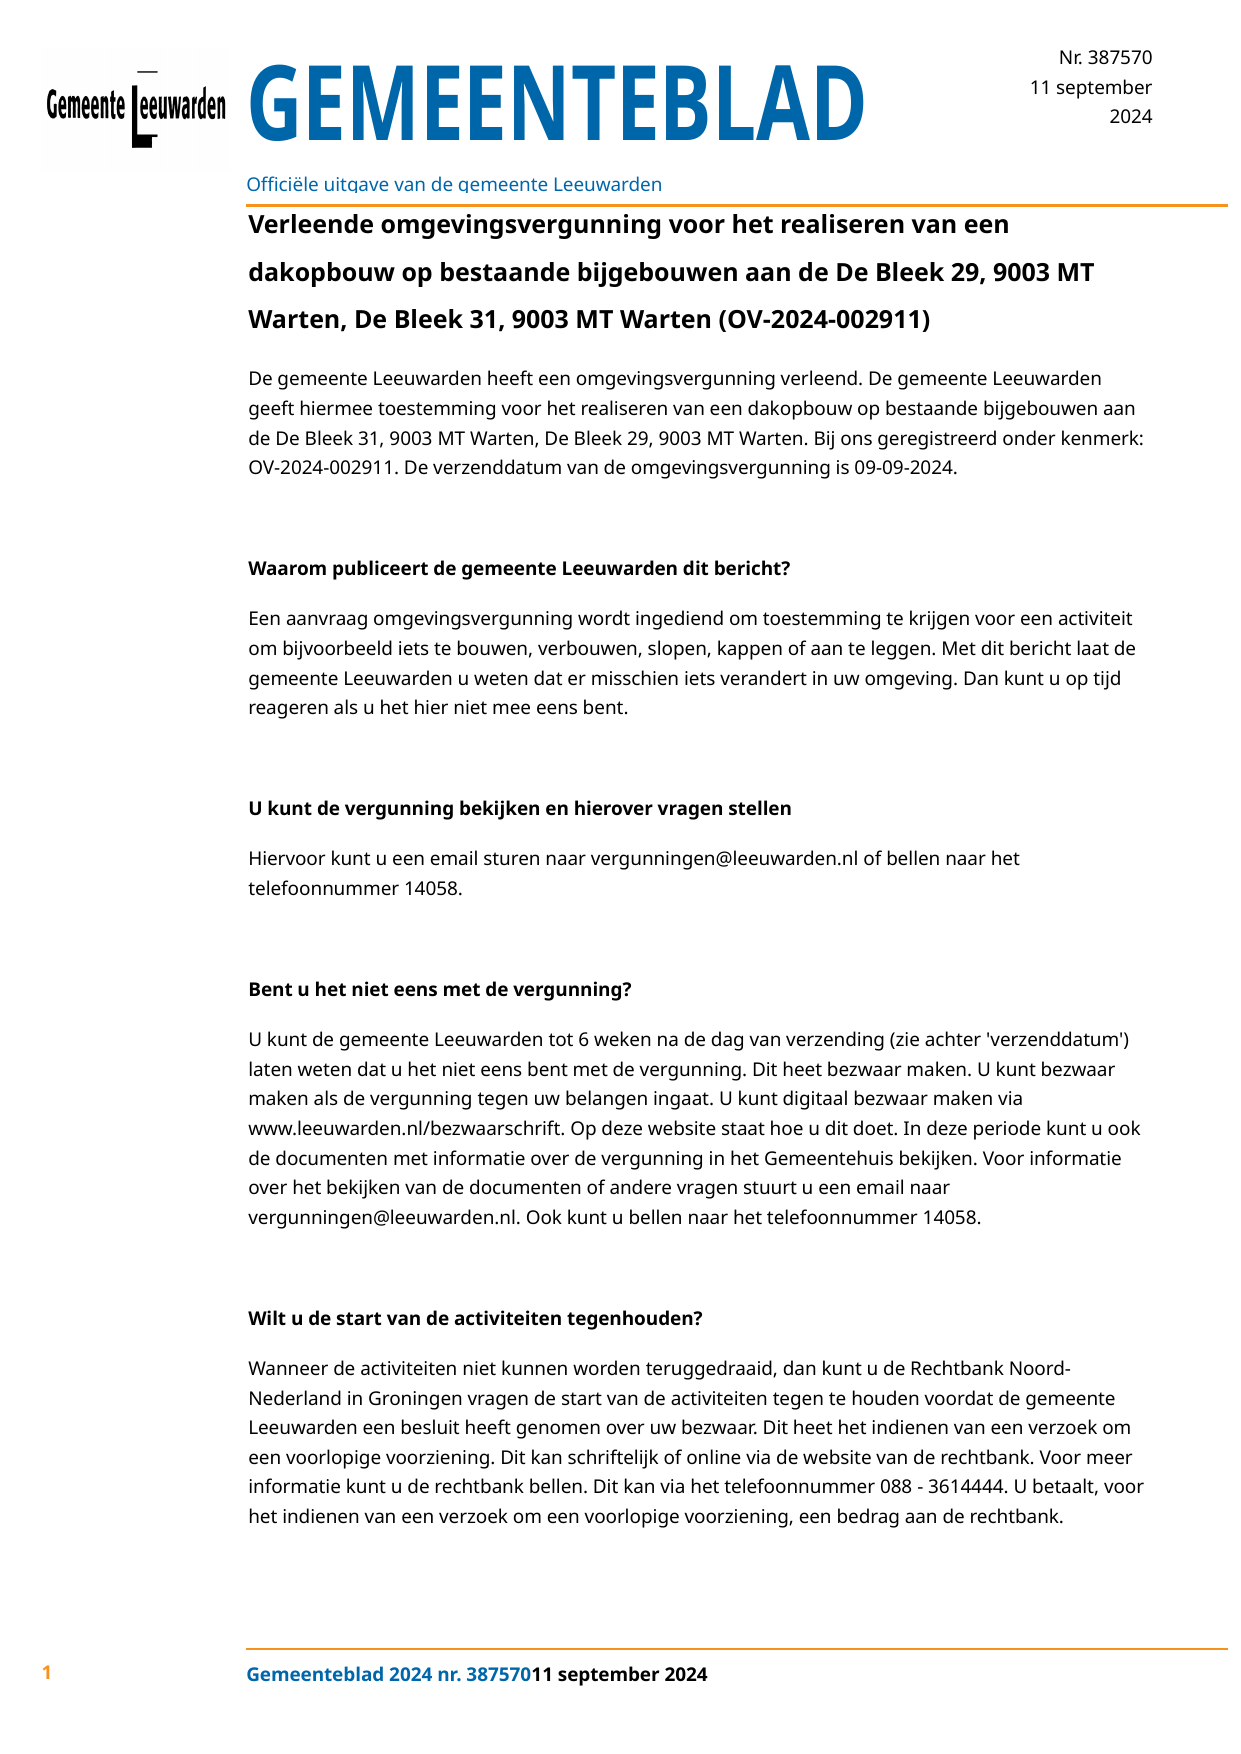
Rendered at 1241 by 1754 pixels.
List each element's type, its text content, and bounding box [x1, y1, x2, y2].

text Verleende omgevingsvergunning voor het realiseren van een dakopbouw op bestaande bijgebouwen aan de De Bleek 29, 9003 MT Warten, De Bleek 31, 9003 MT Warten (OV-2024-002911) [248, 207, 1152, 336]
text Wilt u de start van de activiteiten tegenhouden? [248, 1305, 1152, 1330]
text De gemeente Leeuwarden heeft een omgevingsvergunning verleend. De gemeente Leeuwarden geeft hiermee toestemming voor het realiseren van een dakopbouw op bestaande bijgebouwen aan de De Bleek 31, 9003 MT Warten, De Bleek 29, 9003 MT Warten. Bij ons geregistreerd onder kenmerk: OV-2024-002911. De verzenddatum van de omgevingsvergunning is 09-09-2024. [248, 366, 1152, 480]
picture [41, 47, 231, 172]
text Bent u het niet eens met de vergunning? [248, 976, 1152, 1002]
text U kunt de gemeente Leeuwarden tot 6 weken na de dag van verzending (zie achter 'verzenddatum') laten weten dat u het niet eens bent met de vergunning. Dit heet bezwaar maken. U kunt bezwaar maken als de vergunning tegen uw belangen ingaat. U kunt digitaal bezwaar maken via www.leeuwarden.nl/bezwaarschrift. Op deze website staat hoe u dit doet. In deze periode kunt u ook de documenten met informatie over de vergunning in het Gemeentehuis bekijken. Voor informatie over het bekijken van de documenten of andere vragen stuurt u een email naar vergunningen@leeuwarden.nl. Ook kunt u bellen naar het telefoonnummer 14058. [248, 1026, 1152, 1229]
text U kunt de vergunning bekijken en hierover vragen stellen [248, 795, 1152, 821]
text Hiervoor kunt u een email sturen naar vergunningen@leeuwarden.nl of bellen naar het telefoonnummer 14058. [248, 846, 1152, 901]
text Wanneer de activiteiten niet kunnen worden teruggedraaid, dan kunt u de Rechtbank Noord-Nederland in Groningen vragen de start van de activiteiten tegen te houden voordat de gemeente Leeuwarden een besluit heeft genomen over uw bezwaar. Dit heet het indienen van een verzoek om een voorlopige voorziening. Dit kan schriftelijk of online via de website van de rechtbank. Voor meer informatie kunt u de rechtbank bellen. Dit kan via het telefoonnummer 088 - 3614444. U betaalt, voor het indienen van een verzoek om een voorlopige voorziening, een bedrag aan de rechtbank. [248, 1355, 1152, 1529]
text Waarom publiceert de gemeente Leeuwarden dit bericht? [248, 555, 1152, 581]
text Een aanvraag omgevingsvergunning wordt ingediend om toestemming te krijgen voor een activiteit om bijvoorbeeld iets te bouwen, verbouwen, slopen, kappen of aan te leggen. Met dit bericht laat de gemeente Leeuwarden u weten dat er misschien iets verandert in uw omgeving. Dan kunt u op tijd reageren als u het hier niet mee eens bent. [248, 606, 1152, 720]
